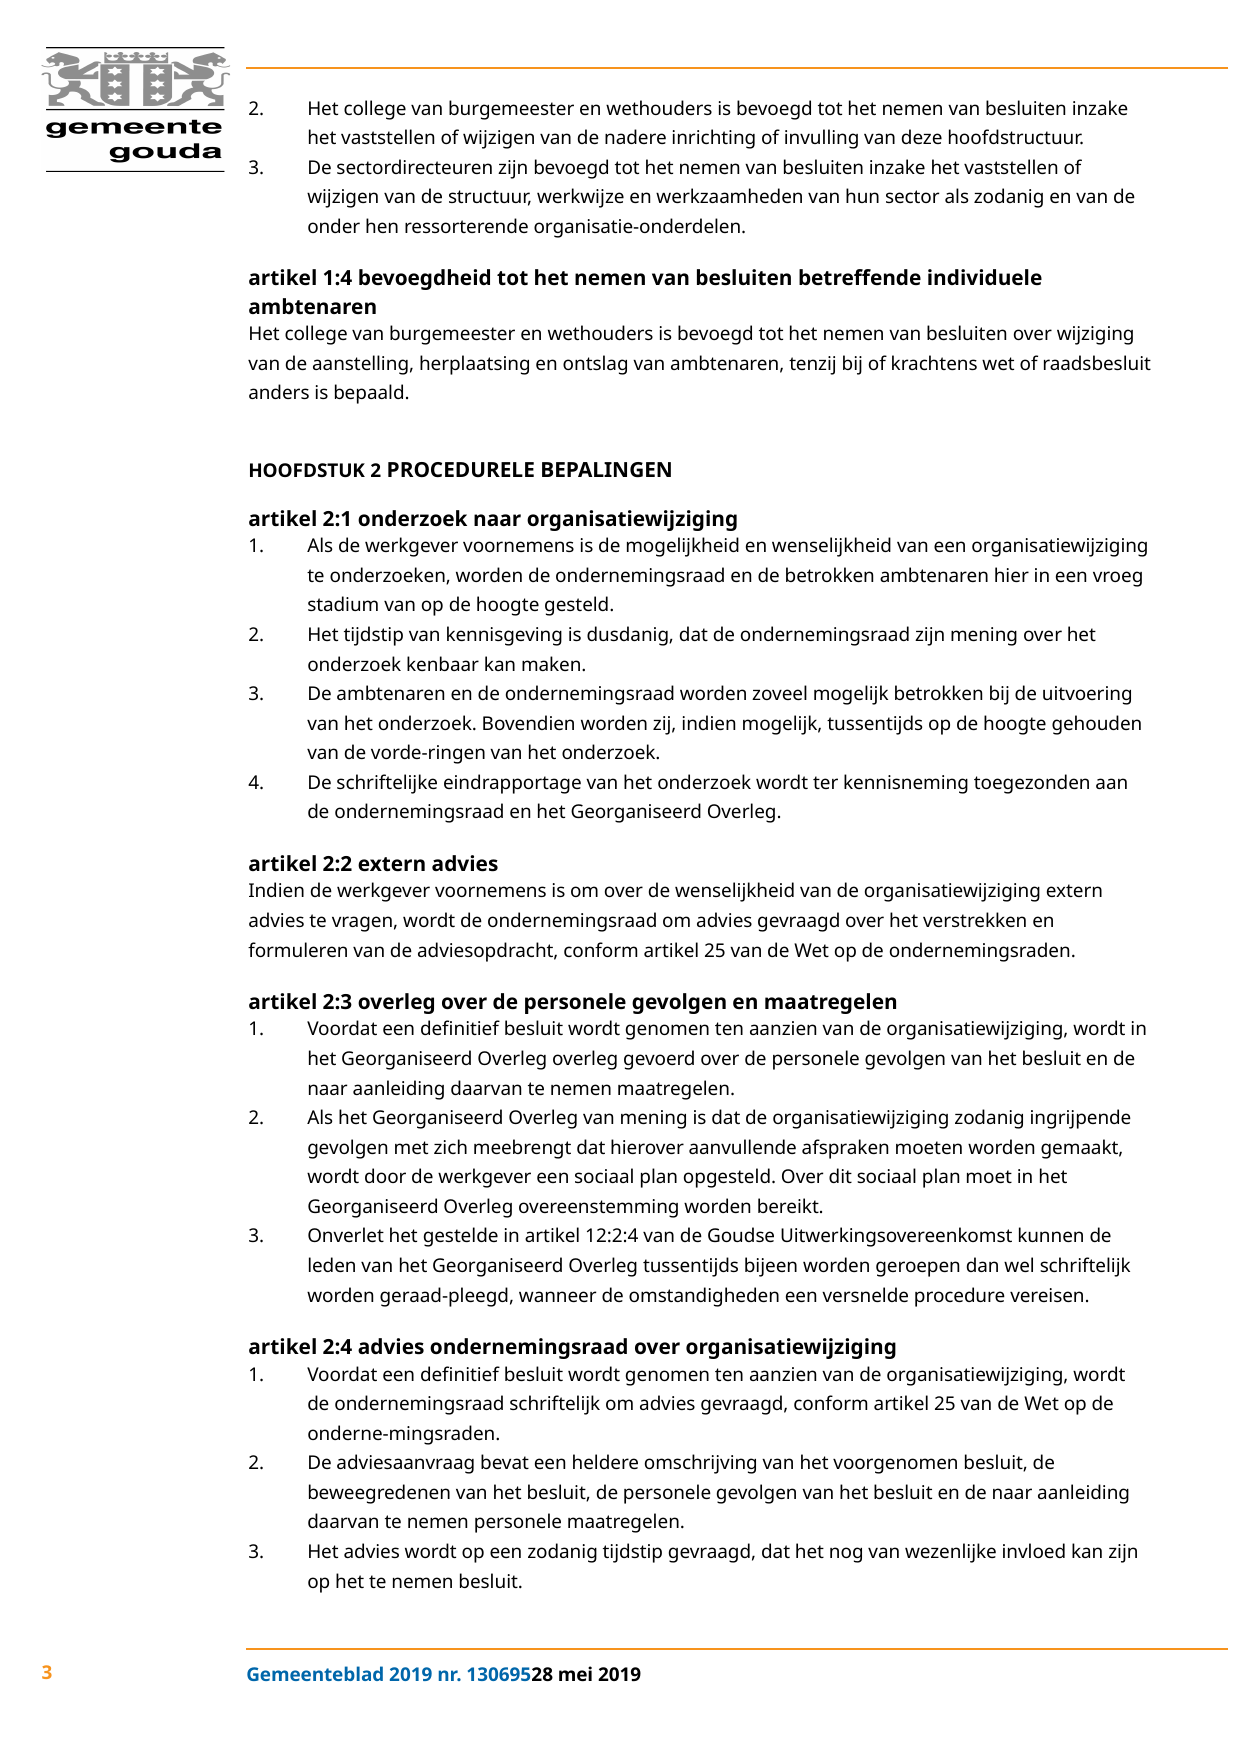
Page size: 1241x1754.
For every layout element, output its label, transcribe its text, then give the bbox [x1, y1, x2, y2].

text artikel 1:4 bevoegdheid tot het nemen van besluiten betreffende individuele ambtenaren [248, 263, 1152, 320]
text artikel 2:4 advies ondernemingsraad over organisatiewijziging [248, 1332, 1152, 1361]
text artikel 2:2 extern advies [248, 849, 1152, 878]
list De adviesaanvraag bevat een heldere omschrijving van het voorgenomen besluit, de beweegredenen van het besluit, de personele gevolgen van het besluit en de naar aanleiding daarvan te nemen personele maatregelen. [248, 1449, 1152, 1534]
list Als de werkgever voornemens is de mogelijkheid en wenselijkheid van een organisatiewijziging te onderzoeken, worden de ondernemingsraad en de betrokken ambtenaren hier in een vroeg stadium van op de hoogte gesteld. [248, 532, 1152, 617]
list Als het Georganiseerd Overleg van mening is dat de organisatiewijziging zodanig ingrijpende gevolgen met zich meebrengt dat hierover aanvullende afspraken moeten worden gemaakt, wordt door de werkgever een sociaal plan opgesteld. Over dit sociaal plan moet in het Georganiseerd Overleg overeenstemming worden bereikt. [248, 1104, 1152, 1219]
list Voordat een definitief besluit wordt genomen ten aanzien van de organisatiewijziging, wordt in het Georganiseerd Overleg overleg gevoerd over de personele gevolgen van het besluit en de naar aanleiding daarvan te nemen maatregelen. [248, 1016, 1152, 1101]
list De sectordirecteuren zijn bevoegd tot het nemen van besluiten inzake het vaststellen of wijzigen van de structuur, werkwijze en werkzaamheden van hun sector als zodanig en van de onder hen ressorterende organisatie-onderdelen. [248, 154, 1152, 239]
text artikel 2:1 onderzoek naar organisatiewijziging [248, 504, 1152, 532]
list Het college van burgemeester en wethouders is bevoegd tot het nemen van besluiten inzake het vaststellen of wijzigen van de nadere inrichting of invulling van deze hoofdstructuur. [248, 95, 1152, 150]
text Indien de werkgever voornemens is om over de wenselijkheid van de organisatiewijziging extern advies te vragen, wordt de ondernemingsraad om advies gevraagd over het verstrekken en formuleren van de adviesopdracht, conform artikel 25 van de Wet op de ondernemingsraden. [248, 878, 1152, 962]
list Voordat een definitief besluit wordt genomen ten aanzien van de organisatiewijziging, wordt de ondernemingsraad schriftelijk om advies gevraagd, conform artikel 25 van de Wet op de onderne-mingsraden. [248, 1361, 1152, 1446]
list De ambtenaren en de ondernemingsraad worden zoveel mogelijk betrokken bij de uitvoering van het onderzoek. Bovendien worden zij, indien mogelijk, tussentijds op de hoogte gehouden van de vorde-ringen van het onderzoek. [248, 680, 1152, 765]
list De schriftelijke eindrapportage van het onderzoek wordt ter kennisneming toegezonden aan de ondernemingsraad en het Georganiseerd Overleg. [248, 769, 1152, 824]
list Het advies wordt op een zodanig tijdstip gevraagd, dat het nog van wezenlijke invloed kan zijn op het te nemen besluit. [248, 1538, 1152, 1593]
text HOOFDSTUK 2 PROCEDURELE BEPALINGEN [248, 455, 1152, 483]
list Het tijdstip van kennisgeving is dusdanig, dat de ondernemingsraad zijn mening over het onderzoek kenbaar kan maken. [248, 621, 1152, 677]
text artikel 2:3 overleg over de personele gevolgen en maatregelen [248, 987, 1152, 1016]
text Het college van burgemeester en wethouders is bevoegd tot het nemen van besluiten over wijziging van de aanstelling, herplaatsing en ontslag van ambtenaren, tenzij bij of krachtens wet of raadsbesluit anders is bepaald. [248, 320, 1152, 405]
picture [41, 47, 231, 172]
list Onverlet het gestelde in artikel 12:2:4 van de Goudse Uitwerkingsovereenkomst kunnen de leden van het Georganiseerd Overleg tussentijds bijeen worden geroepen dan wel schriftelijk worden geraad-pleegd, wanneer de omstandigheden een versnelde procedure vereisen. [248, 1223, 1152, 1308]
